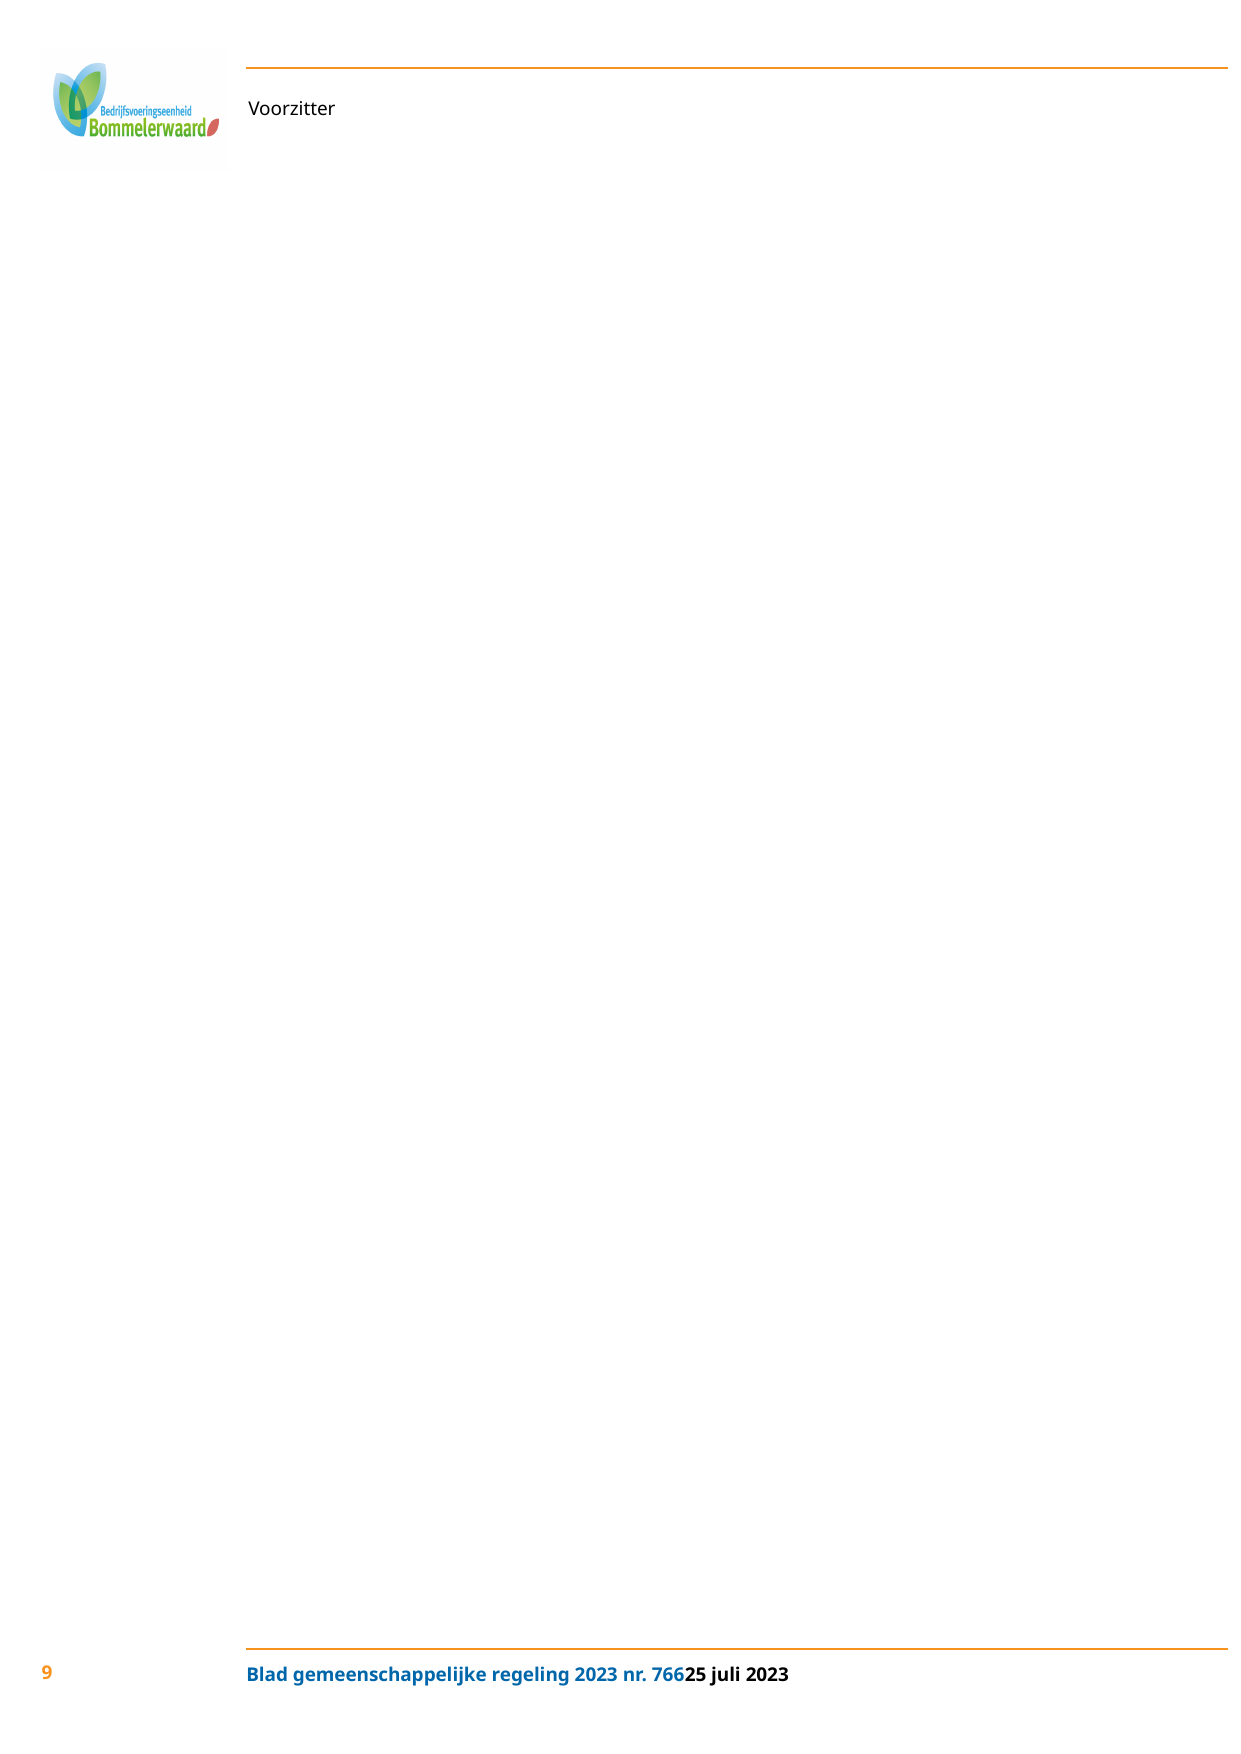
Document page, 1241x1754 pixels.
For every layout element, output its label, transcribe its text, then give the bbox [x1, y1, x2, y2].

picture [41, 47, 231, 172]
text Voorzitter [248, 95, 1152, 121]
